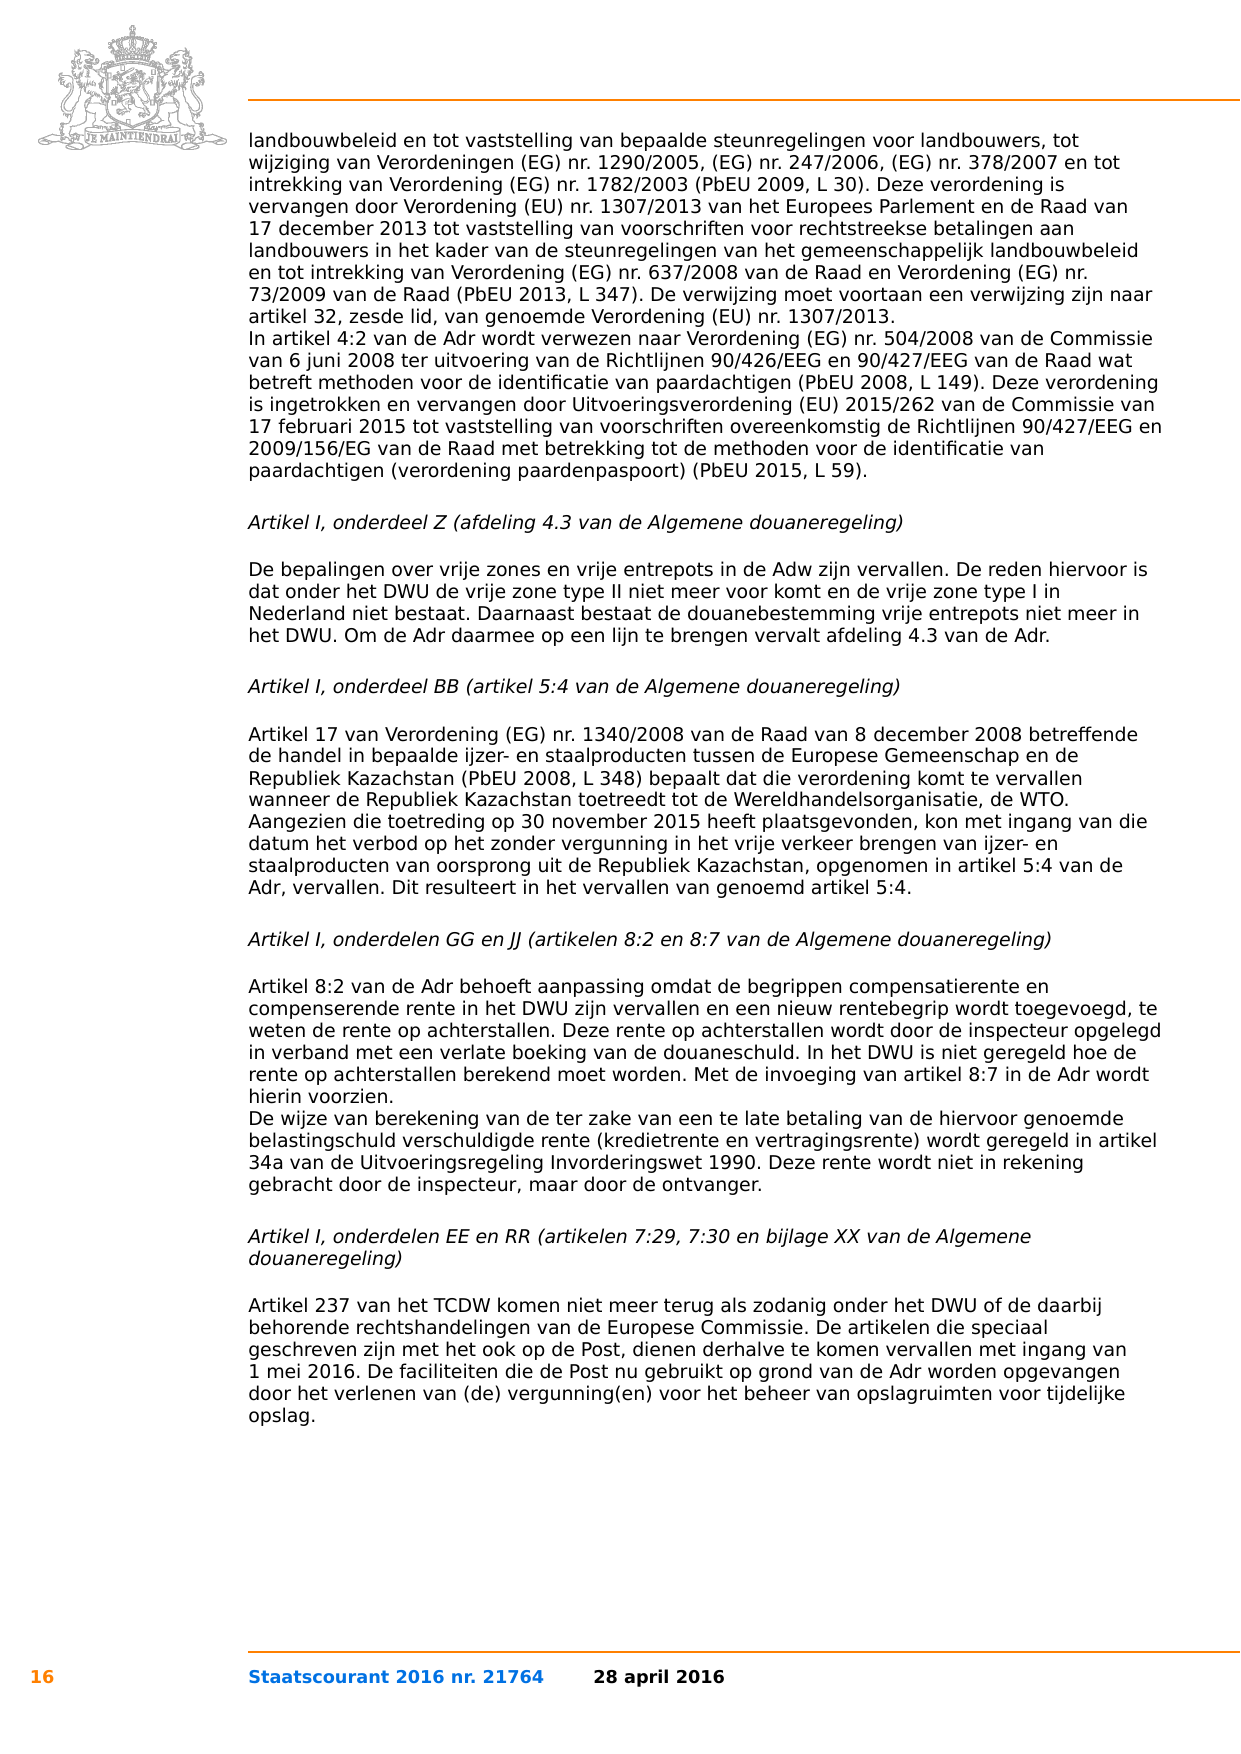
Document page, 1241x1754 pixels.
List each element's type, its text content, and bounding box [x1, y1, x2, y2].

subtitle Artikel I, onderdeel BB (artikel 5:4 van de Algemene douaneregeling) [248, 676, 1163, 698]
subtitle Artikel I, onderdeel Z (afdeling 4.3 van de Algemene douaneregeling) [248, 512, 1163, 533]
text De wijze van berekening van de ter zake van een te late betaling van de hiervoor genoemde belastingschuld verschuldigde rente (kredietrente en vertragingsrente) wordt geregeld in artikel 34a van de Uitvoeringsregeling Invorderingswet 1990. Deze rente wordt niet in rekening gebracht door de inspecteur, maar door de ontvanger. [248, 1108, 1163, 1196]
subtitle Artikel I, onderdelen EE en RR (artikelen 7:29, 7:30 en bijlage XX van de Algemene douaneregeling) [248, 1226, 1163, 1270]
text landbouwbeleid en tot vaststelling van bepaalde steunregelingen voor landbouwers, tot wijziging van Verordeningen (EG) nr. 1290/2005, (EG) nr. 247/2006, (EG) nr. 378/2007 en tot intrekking van Verordening (EG) nr. 1782/2003 (PbEU 2009, L 30). Deze verordening is vervangen door Verordening (EU) nr. 1307/2013 van het Europees Parlement en de Raad van 17 december 2013 tot vaststelling van voorschriften voor rechtstreekse betalingen aan landbouwers in het kader van de steunregelingen van het gemeenschappelijk landbouwbeleid en tot intrekking van Verordening (EG) nr. 637/2008 van de Raad en Verordening (EG) nr. 73/2009 van de Raad (PbEU 2013, L 347). De verwijzing moet voortaan een verwijzing zijn naar artikel 32, zesde lid, van genoemde Verordening (EU) nr. 1307/2013. [248, 130, 1163, 328]
text Artikel 237 van het TCDW komen niet meer terug als zodanig onder het DWU of de daarbij behorende rechtshandelingen van de Europese Commissie. De artikelen die speciaal geschreven zijn met het ook op de Post, dienen derhalve te komen vervallen met ingang van 1 mei 2016. De faciliteiten die de Post nu gebruikt op grond van de Adr worden opgevangen door het verlenen van (de) vergunning(en) voor het beheer van opslagruimten voor tijdelijke opslag. [248, 1295, 1163, 1427]
text De bepalingen over vrije zones en vrije entrepots in de Adw zijn vervallen. De reden hiervoor is dat onder het DWU de vrije zone type II niet meer voor komt en de vrije zone type I in Nederland niet bestaat. Daarnaast bestaat de douanebestemming vrije entrepots niet meer in het DWU. Om de Adr daarmee op een lijn te brengen vervalt afdeling 4.3 van de Adr. [248, 558, 1163, 646]
text Artikel 17 van Verordening (EG) nr. 1340/2008 van de Raad van 8 december 2008 betreffende de handel in bepaalde ijzer- en staalproducten tussen de Europese Gemeenschap en de Republiek Kazachstan (PbEU 2008, L 348) bepaalt dat die verordening komt te vervallen wanneer de Republiek Kazachstan toetreedt tot de Wereldhandelsorganisatie, de WTO. Aangezien die toetreding op 30 november 2015 heeft plaatsgevonden, kon met ingang van die datum het verbod op het zonder vergunning in het vrije verkeer brengen van ijzer- en staalproducten van oorsprong uit de Republiek Kazachstan, opgenomen in artikel 5:4 van de Adr, vervallen. Dit resulteert in het vervallen van genoemd artikel 5:4. [248, 723, 1163, 899]
text In artikel 4:2 van de Adr wordt verwezen naar Verordening (EG) nr. 504/2008 van de Commissie van 6 juni 2008 ter uitvoering van de Richtlijnen 90/426/EEG en 90/427/EEG van de Raad wat betreft methoden voor de identificatie van paardachtigen (PbEU 2008, L 149). Deze verordening is ingetrokken en vervangen door Uitvoeringsverordening (EU) 2015/262 van de Commissie van 17 februari 2015 tot vaststelling van voorschriften overeenkomstig de Richtlijnen 90/427/EEG en 2009/156/EG van de Raad met betrekking tot de methoden voor de identificatie van paardachtigen (verordening paardenpaspoort) (PbEU 2015, L 59). [248, 328, 1163, 482]
text Artikel 8:2 van de Adr behoeft aanpassing omdat de begrippen compensatierente en compenserende rente in het DWU zijn vervallen en een nieuw rentebegrip wordt toegevoegd, te weten de rente op achterstallen. Deze rente op achterstallen wordt door de inspecteur opgelegd in verband met een verlate boeking van de douaneschuld. In het DWU is niet geregeld hoe de rente op achterstallen berekend moet worden. Met de invoeging van artikel 8:7 in de Adr wordt hierin voorzien. [248, 976, 1163, 1108]
subtitle Artikel I, onderdelen GG en JJ (artikelen 8:2 en 8:7 van de Algemene douaneregeling) [248, 929, 1163, 951]
picture [38, 25, 227, 150]
